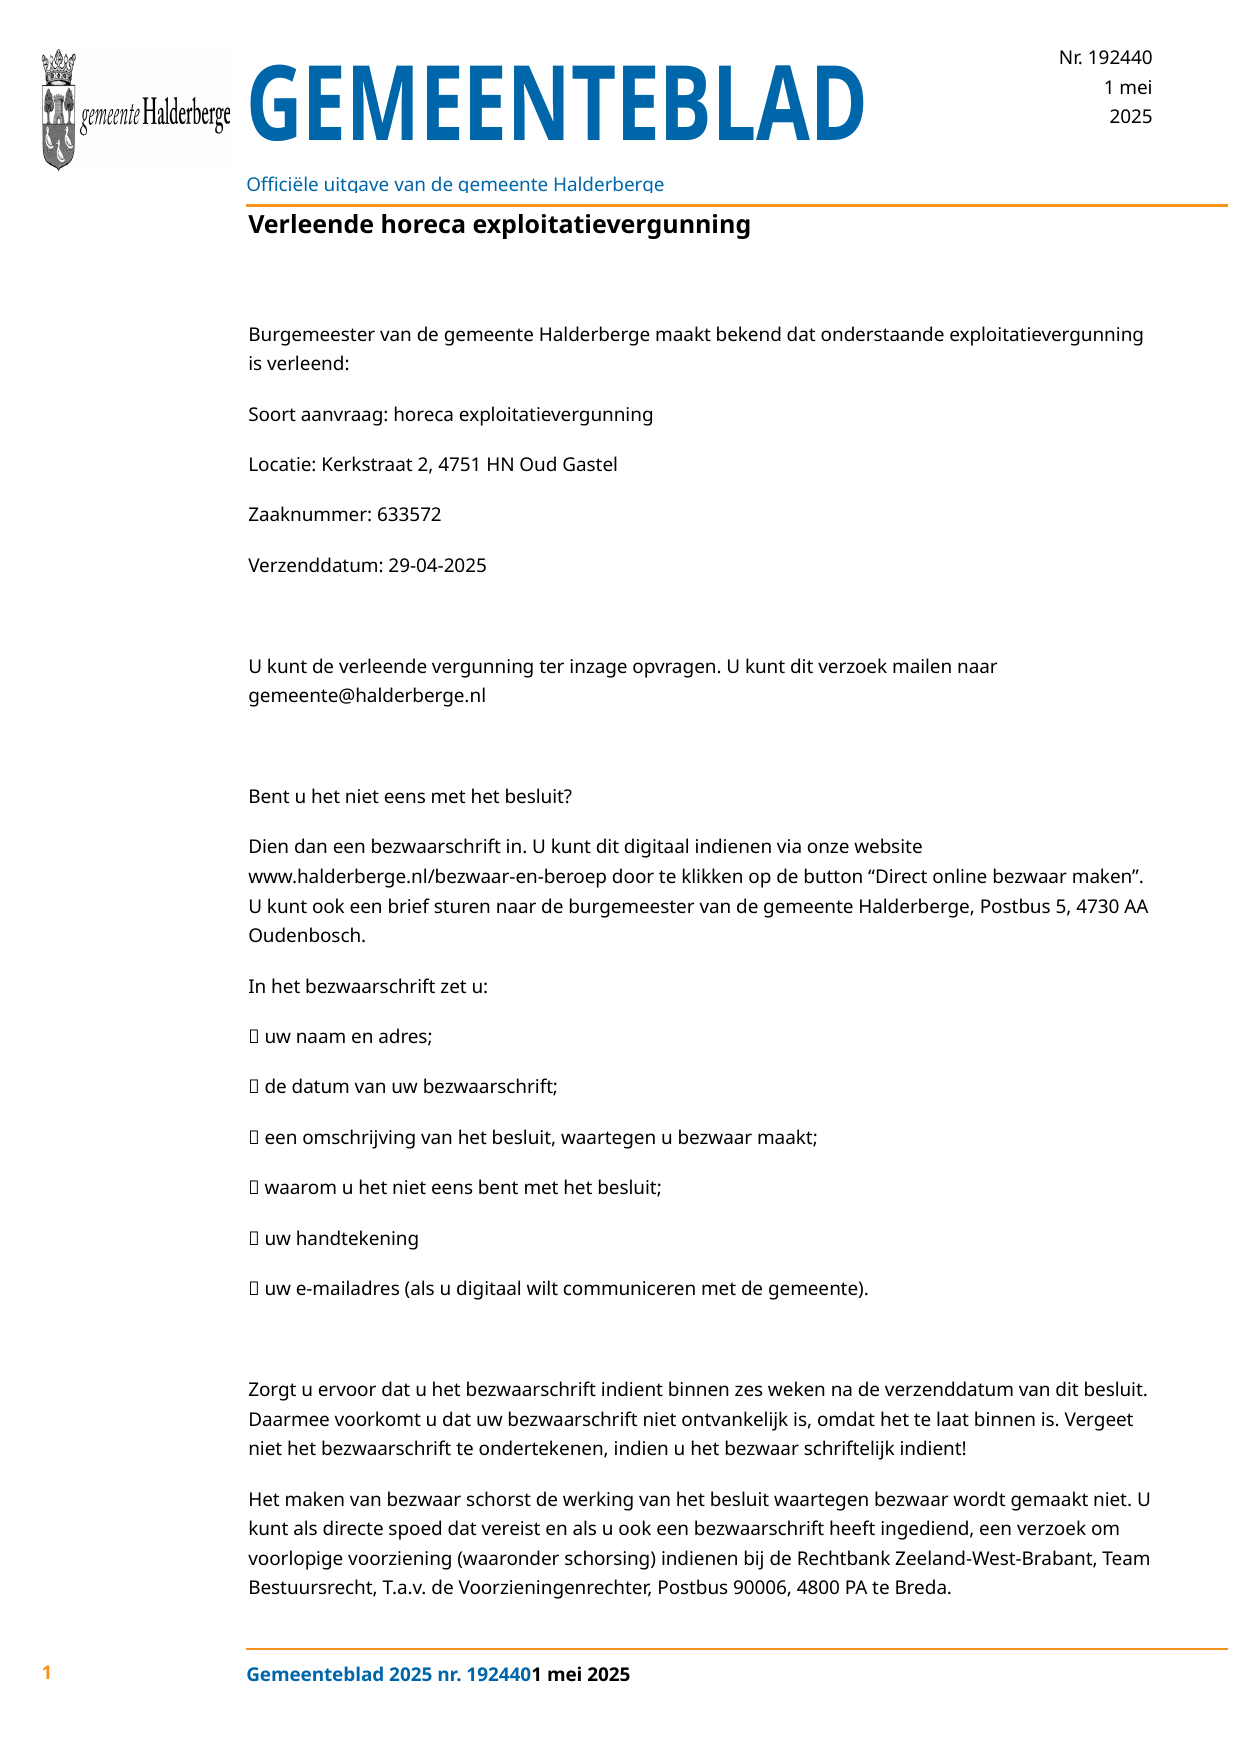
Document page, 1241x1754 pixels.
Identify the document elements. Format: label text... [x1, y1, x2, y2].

text Burgemeester van de gemeente Halderberge maakt bekend dat onderstaande exploitatievergunning is verleend: [248, 321, 1152, 376]
text Het maken van bezwaar schorst de werking van het besluit waartegen bezwaar wordt gemaakt niet. U kunt als directe spoed dat vereist en als u ook een bezwaarschrift heeft ingediend, een verzoek om voorlopige voorziening (waaronder schorsing) indienen bij de Rechtbank Zeeland-West-Brabant, Team Bestuursrecht, T.a.v. de Voorzieningenrechter, Postbus 90006, 4800 PA te Breda. [248, 1486, 1152, 1600]
text  uw naam en adres; [248, 1023, 1152, 1049]
text  uw e-mailadres (als u digitaal wilt communiceren met de gemeente). [248, 1275, 1152, 1301]
text  uw handtekening [248, 1225, 1152, 1251]
text U kunt de verleende vergunning ter inzage opvragen. U kunt dit verzoek mailen naar gemeente@halderberge.nl [248, 653, 1152, 708]
text Zaaknummer: 633572 [248, 502, 1152, 527]
text  de datum van uw bezwaarschrift; [248, 1074, 1152, 1099]
text Locatie: Kerkstraat 2, 4751 HN Oud Gastel [248, 451, 1152, 477]
text Verzenddatum: 29-04-2025 [248, 552, 1152, 578]
text Dien dan een bezwaarschrift in. U kunt dit digitaal indienen via onze website www.halderberge.nl/bezwaar-en-beroep door te klikken op de button “Direct online bezwaar maken”. U kunt ook een brief sturen naar de burgemeester van de gemeente Halderberge, Postbus 5, 4730 AA Oudenbosch. [248, 834, 1152, 948]
picture [41, 47, 231, 172]
text In het bezwaarschrift zet u: [248, 973, 1152, 998]
text  waarom u het niet eens bent met het besluit; [248, 1174, 1152, 1200]
text Verleende horeca exploitatievergunning [248, 207, 1152, 241]
text  een omschrijving van het besluit, waartegen u bezwaar maakt; [248, 1124, 1152, 1150]
text Zorgt u ervoor dat u het bezwaarschrift indient binnen zes weken na de verzenddatum van dit besluit. Daarmee voorkomt u dat uw bezwaarschrift niet ontvankelijk is, omdat het te laat binnen is. Vergeet niet het bezwaarschrift te ondertekenen, indien u het bezwaar schriftelijk indient! [248, 1376, 1152, 1461]
text Soort aanvraag: horeca exploitatievergunning [248, 401, 1152, 426]
text Bent u het niet eens met het besluit? [248, 783, 1152, 809]
